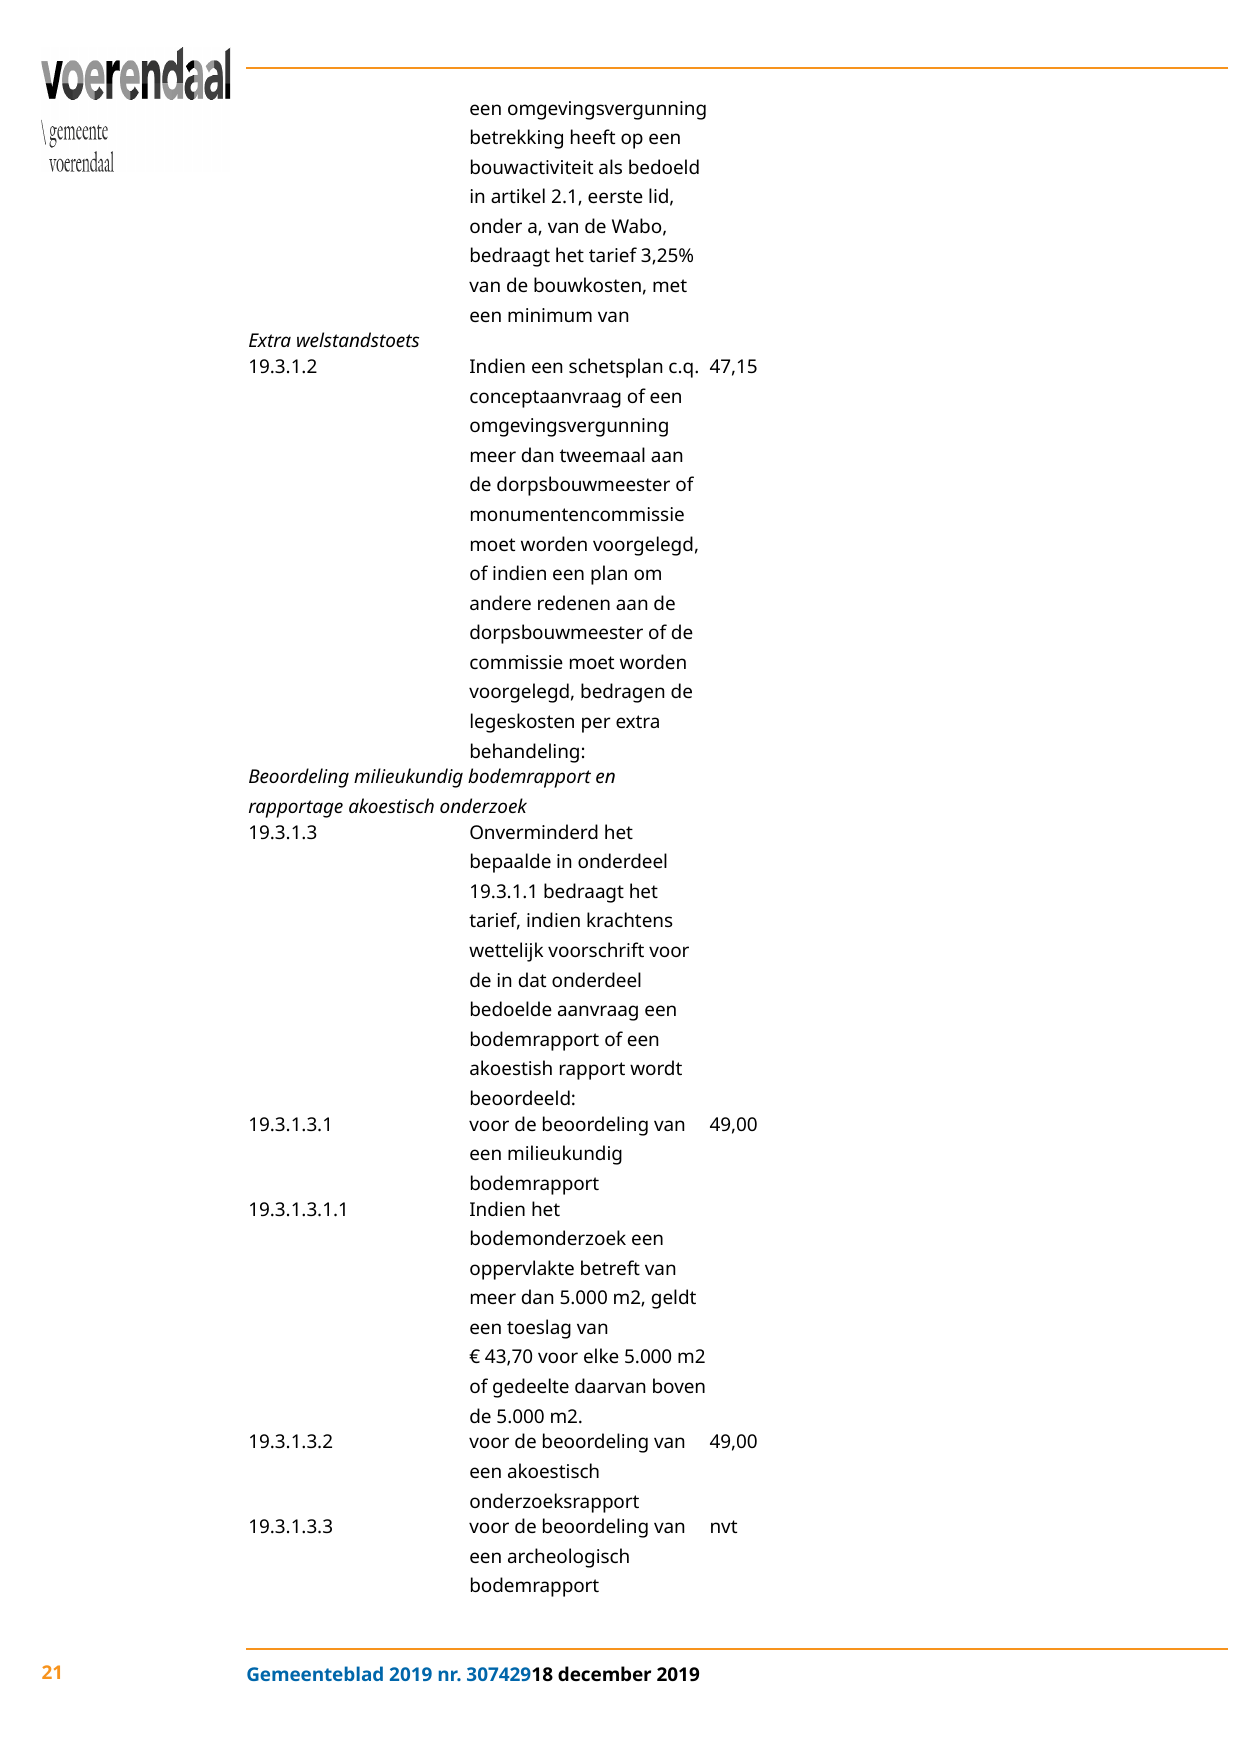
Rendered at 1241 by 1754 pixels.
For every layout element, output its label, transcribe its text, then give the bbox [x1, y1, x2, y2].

table_cell [709, 95, 931, 328]
table_cell voor de beoordeling van een milieukundig bodemrapport [469, 1111, 709, 1196]
table_cell [709, 328, 931, 353]
table_cell 19.3.1.3 [248, 819, 469, 1111]
table_cell [709, 1196, 931, 1429]
table_cell voor de beoordeling van een archeologisch bodemrapport [469, 1514, 709, 1598]
table_cell nvt [709, 1514, 931, 1598]
picture [41, 47, 231, 172]
table_cell 47,15 [709, 353, 931, 764]
table_cell voor de beoordeling van een akoestisch onderzoeksrapport [469, 1429, 709, 1513]
table_cell Extra welstandstoets [248, 328, 709, 353]
table_cell 19.3.1.2 [248, 353, 469, 764]
table_cell 19.3.1.3.2 [248, 1429, 469, 1513]
table_cell 19.3.1.3.1 [248, 1111, 469, 1196]
table_cell Beoordeling milieukundig bodemrapport en rapportage akoestisch onderzoek [248, 764, 709, 819]
table_cell 49,00 [709, 1111, 931, 1196]
table_cell Indien een schetsplan c.q. conceptaanvraag of een omgevingsvergunning meer dan tweemaal aan de dorpsbouwmeester of monumentencommissie moet worden voorgelegd, of indien een plan om andere redenen aan de dorpsbouwmeester of de commissie moet worden voorgelegd, bedragen de legeskosten per extra behandeling: [469, 353, 709, 764]
table_cell een omgevingsvergunning betrekking heeft op een bouwactiviteit als bedoeld in artikel 2.1, eerste lid, onder a, van de Wabo, bedraagt het tarief 3,25% van de bouwkosten, met een minimum van [469, 95, 709, 328]
table_cell [709, 819, 931, 1111]
table_cell 19.3.1.3.3 [248, 1514, 469, 1598]
table_cell 49,00 [709, 1429, 931, 1513]
table_cell Indien het bodemonderzoek een oppervlakte betreft van meer dan 5.000 m2, geldt een toeslag van € 43,70 voor elke 5.000 m2 of gedeelte daarvan boven de 5.000 m2. [469, 1196, 709, 1429]
table_cell [248, 95, 469, 328]
table_cell Onverminderd het bepaalde in onderdeel 19.3.1.1 bedraagt het tarief, indien krachtens wettelijk voorschrift voor de in dat onderdeel bedoelde aanvraag een bodemrapport of een akoestish rapport wordt beoordeeld: [469, 819, 709, 1111]
table_cell 19.3.1.3.1.1 [248, 1196, 469, 1429]
table_cell [709, 764, 931, 819]
